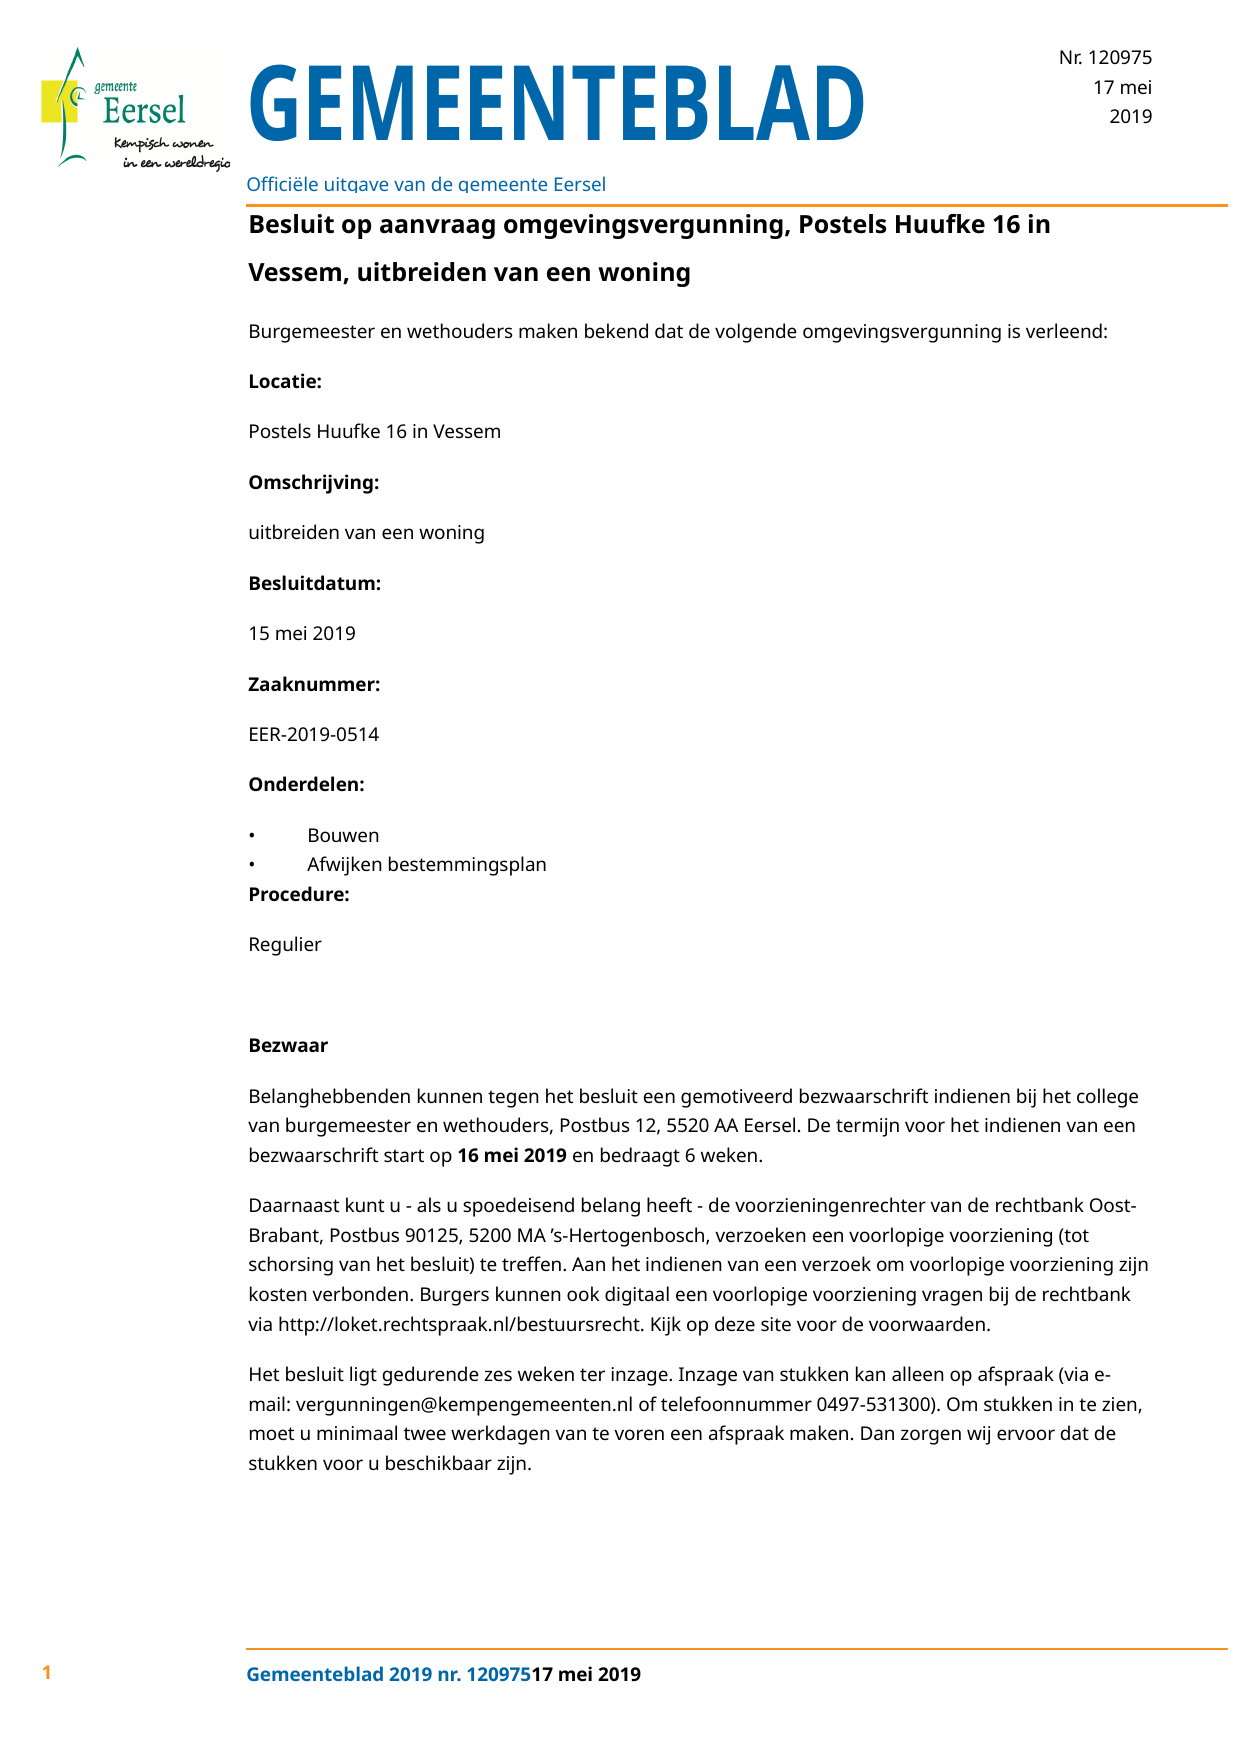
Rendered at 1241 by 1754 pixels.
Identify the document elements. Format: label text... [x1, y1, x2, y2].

text Omschrijving: [248, 469, 1152, 495]
text uitbreiden van een woning [248, 519, 1152, 545]
text Zaaknummer: [248, 671, 1152, 697]
text Regulier [248, 932, 1152, 957]
text Postels Huufke 16 in Vessem [248, 419, 1152, 444]
text Besluitdatum: [248, 570, 1152, 596]
list Afwijken bestemmingsplan [248, 852, 1152, 877]
picture [41, 47, 231, 172]
text 15 mei 2019 [248, 620, 1152, 646]
text Locatie: [248, 368, 1152, 394]
text Procedure: [248, 881, 1152, 907]
text Belanghebbenden kunnen tegen het besluit een gemotiveerd bezwaarschrift indienen bij het college van burgemeester en wethouders, Postbus 12, 5520 AA Eersel. De termijn voor het indienen van een bezwaarschrift start op 16 mei 2019 en bedraagt 6 weken. [248, 1083, 1152, 1168]
text Daarnaast kunt u - als u spoedeisend belang heeft - de voorzieningenrechter van de rechtbank Oost-Brabant, Postbus 90125, 5200 MA ’s-Hertogenbosch, verzoeken een voorlopige voorziening (tot schorsing van het besluit) te treffen. Aan het indienen van een verzoek om voorlopige voorziening zijn kosten verbonden. Burgers kunnen ook digitaal een voorlopige voorziening vragen bij de rechtbank via http://loket.rechtspraak.nl/bestuursrecht. Kijk op deze site voor de voorwaarden. [248, 1192, 1152, 1337]
text Bezwaar [248, 1032, 1152, 1058]
text Het besluit ligt gedurende zes weken ter inzage. Inzage van stukken kan alleen op afspraak (via e-mail: vergunningen@kempengemeenten.nl of telefoonnummer 0497-531300). Om stukken in te zien, moet u minimaal twee werkdagen van te voren een afspraak maken. Dan zorgen wij ervoor dat de stukken voor u beschikbaar zijn. [248, 1361, 1152, 1476]
text Besluit op aanvraag omgevingsvergunning, Postels Huufke 16 in Vessem, uitbreiden van een woning [248, 207, 1152, 288]
text EER-2019-0514 [248, 721, 1152, 747]
text Onderdelen: [248, 772, 1152, 797]
text Burgemeester en wethouders maken bekend dat de volgende omgevingsvergunning is verleend: [248, 318, 1152, 344]
list Bouwen [248, 822, 1152, 848]
